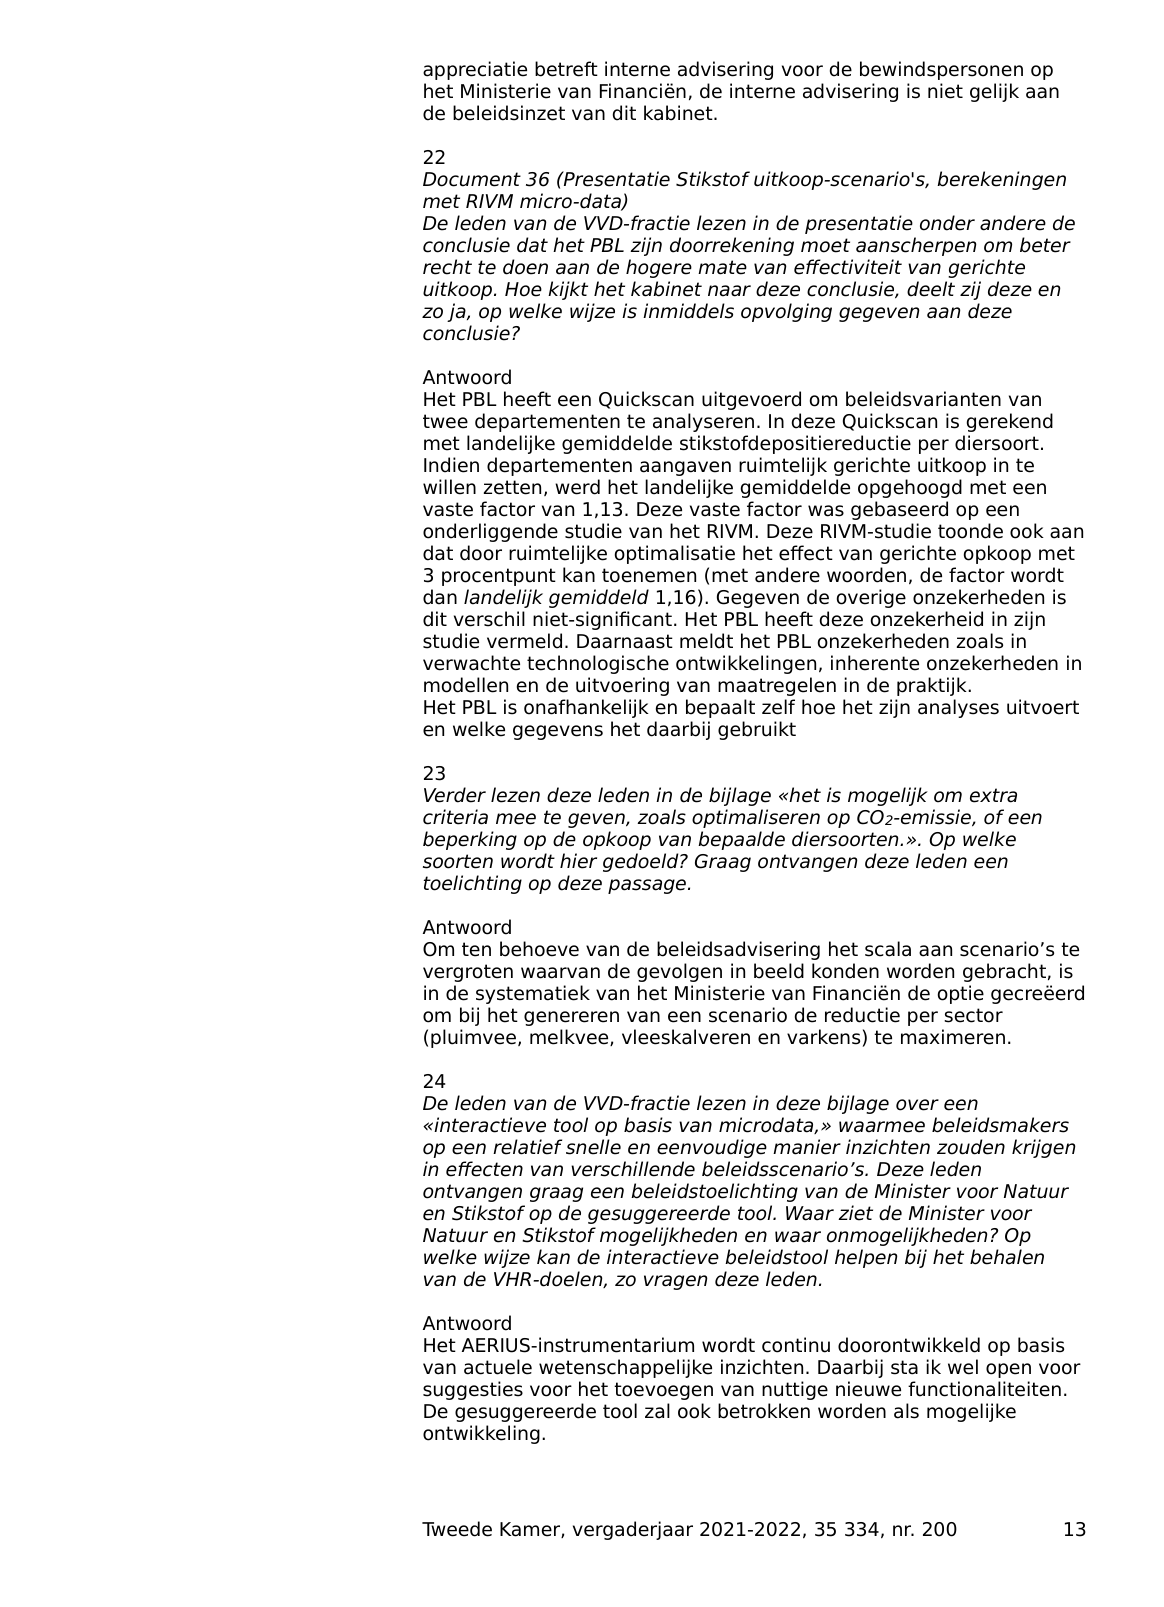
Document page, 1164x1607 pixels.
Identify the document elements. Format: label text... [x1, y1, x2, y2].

text Het PBL is onafhankelijk en bepaalt zelf hoe het zijn analyses uitvoert en welke gegevens het daarbij gebruikt [422, 697, 1087, 741]
text Document 36 (Presentatie Stikstof uitkoop-scenario's, berekeningen met RIVM micro-data) [422, 169, 1087, 213]
text Het PBL heeft een Quickscan uitgevoerd om beleidsvarianten van twee departementen te analyseren. In deze Quickscan is gerekend met landelijke gemiddelde stikstofdepositiereductie per diersoort. Indien departementen aangaven ruimtelijk gerichte uitkoop in te willen zetten, werd het landelijke gemiddelde opgehoogd met een vaste factor van 1,13. Deze vaste factor was gebaseerd op een onderliggende studie van het RIVM. Deze RIVM-studie toonde ook aan dat door ruimtelijke optimalisatie het effect van gerichte opkoop met 3 procentpunt kan toenemen (met andere woorden, de factor wordt dan landelijk gemiddeld 1,16). Gegeven de overige onzekerheden is dit verschil niet-significant. Het PBL heeft deze onzekerheid in zijn studie vermeld. Daarnaast meldt het PBL onzekerheden zoals in verwachte technologische ontwikkelingen, inherente onzekerheden in modellen en de uitvoering van maatregelen in de praktijk. [422, 389, 1087, 697]
text Verder lezen deze leden in de bijlage «het is mogelijk om extra criteria mee te geven, zoals optimaliseren op CO2-emissie, of een beperking op de opkoop van bepaalde diersoorten.». Op welke soorten wordt hier gedoeld? Graag ontvangen deze leden een toelichting op deze passage. [422, 785, 1087, 895]
text De leden van de VVD-fractie lezen in deze bijlage over een «interactieve tool op basis van microdata,» waarmee beleidsmakers op een relatief snelle en eenvoudige manier inzichten zouden krijgen in effecten van verschillende beleidsscenario’s. Deze leden ontvangen graag een beleidstoelichting van de Minister voor Natuur en Stikstof op de gesuggereerde tool. Waar ziet de Minister voor Natuur en Stikstof mogelijkheden en waar onmogelijkheden? Op welke wijze kan de interactieve beleidstool helpen bij het behalen van de VHR-doelen, zo vragen deze leden. [422, 1093, 1087, 1291]
text Antwoord [422, 367, 1087, 389]
text 23 [422, 763, 1087, 785]
text De leden van de VVD-fractie lezen in de presentatie onder andere de conclusie dat het PBL zijn doorrekening moet aanscherpen om beter recht te doen aan de hogere mate van effectiviteit van gerichte uitkoop. Hoe kijkt het kabinet naar deze conclusie, deelt zij deze en zo ja, op welke wijze is inmiddels opvolging gegeven aan deze conclusie? [422, 213, 1087, 345]
text appreciatie betreft interne advisering voor de bewindspersonen op het Ministerie van Financiën, de interne advisering is niet gelijk aan de beleidsinzet van dit kabinet. [422, 59, 1087, 125]
text Om ten behoeve van de beleidsadvisering het scala aan scenario’s te vergroten waarvan de gevolgen in beeld konden worden gebracht, is in de systematiek van het Ministerie van Financiën de optie gecreëerd om bij het genereren van een scenario de reductie per sector (pluimvee, melkvee, vleeskalveren en varkens) te maximeren. [422, 939, 1087, 1049]
text Antwoord [422, 1313, 1087, 1335]
text 22 [422, 147, 1087, 169]
text Het AERIUS-instrumentarium wordt continu doorontwikkeld op basis van actuele wetenschappelijke inzichten. Daarbij sta ik wel open voor suggesties voor het toevoegen van nuttige nieuwe functionaliteiten. De gesuggereerde tool zal ook betrokken worden als mogelijke ontwikkeling. [422, 1335, 1087, 1445]
text Antwoord [422, 917, 1087, 939]
text 24 [422, 1071, 1087, 1093]
